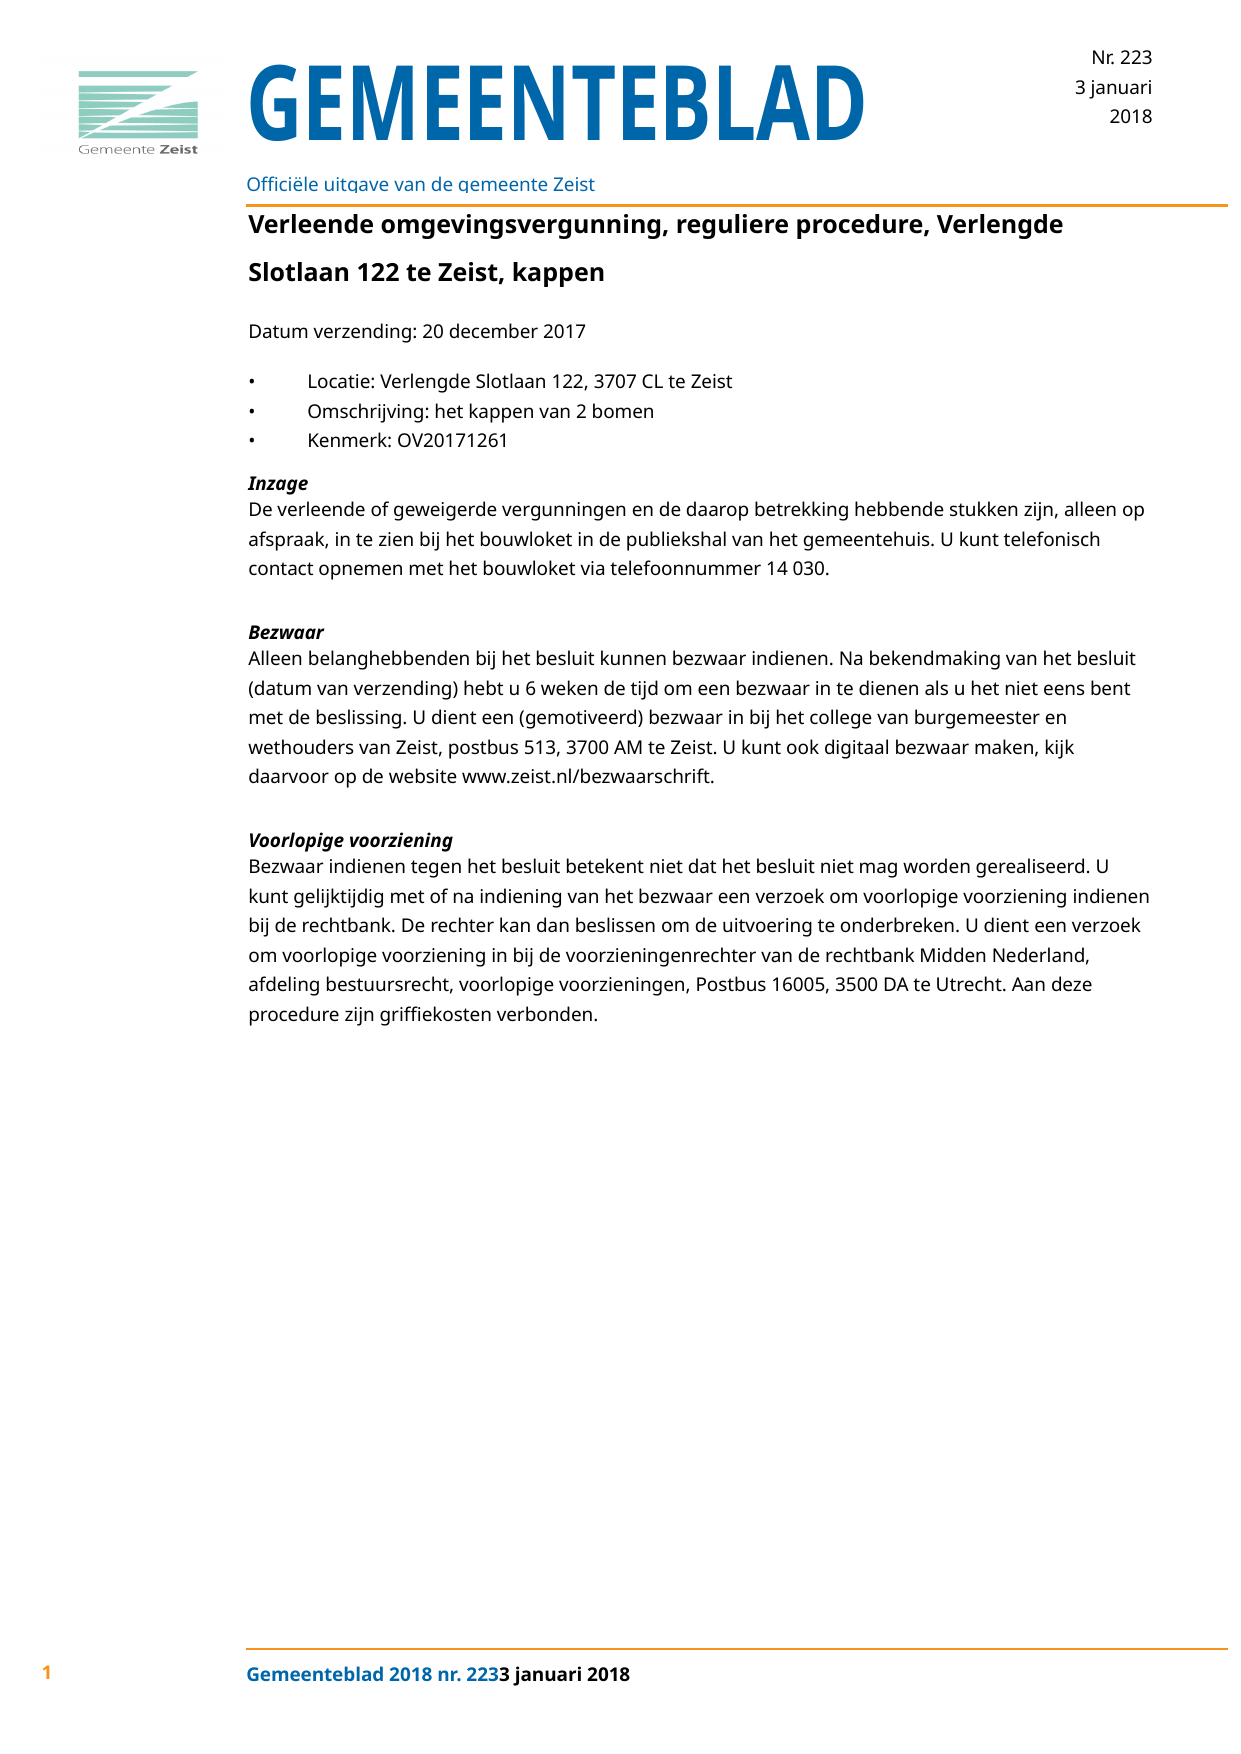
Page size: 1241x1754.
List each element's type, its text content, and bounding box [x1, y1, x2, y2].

text Voorlopige voorziening [248, 827, 1152, 853]
list Locatie: Verlengde Slotlaan 122, 3707 CL te Zeist [248, 368, 1152, 394]
text Inzage [248, 471, 1152, 496]
text Datum verzending: 20 december 2017 [248, 318, 1152, 344]
text De verleende of geweigerde vergunningen en de daarop betrekking hebbende stukken zijn, alleen op afspraak, in te zien bij het bouwloket in de publiekshal van het gemeentehuis. U kunt telefonisch contact opnemen met het bouwloket via telefoonnummer 14 030. [248, 496, 1152, 581]
text Bezwaar [248, 619, 1152, 645]
list Omschrijving: het kappen van 2 bomen [248, 398, 1152, 424]
list Kenmerk: OV20171261 [248, 427, 1152, 453]
text Bezwaar indienen tegen het besluit betekent niet dat het besluit niet mag worden gerealiseerd. U kunt gelijktijdig met of na indiening van het bezwaar een verzoek om voorlopige voorziening indienen bij de rechtbank. De rechter kan dan beslissen om de uitvoering te onderbreken. U dient een verzoek om voorlopige voorziening in bij de voorzieningenrechter van de rechtbank Midden Nederland, afdeling bestuursrecht, voorlopige voorzieningen, Postbus 16005, 3500 DA te Utrecht. Aan deze procedure zijn griffiekosten verbonden. [248, 853, 1152, 1027]
text Alleen belanghebbenden bij het besluit kunnen bezwaar indienen. Na bekendmaking van het besluit (datum van verzending) hebt u 6 weken de tijd om een bezwaar in te dienen als u het niet eens bent met de beslissing. U dient een (gemotiveerd) bezwaar in bij het college van burgemeester en wethouders van Zeist, postbus 513, 3700 AM te Zeist. U kunt ook digitaal bezwaar maken, kijk daarvoor op de website www.zeist.nl/bezwaarschrift. [248, 645, 1152, 789]
picture [41, 47, 231, 172]
text Verleende omgevingsvergunning, reguliere procedure, Verlengde Slotlaan 122 te Zeist, kappen [248, 207, 1152, 288]
